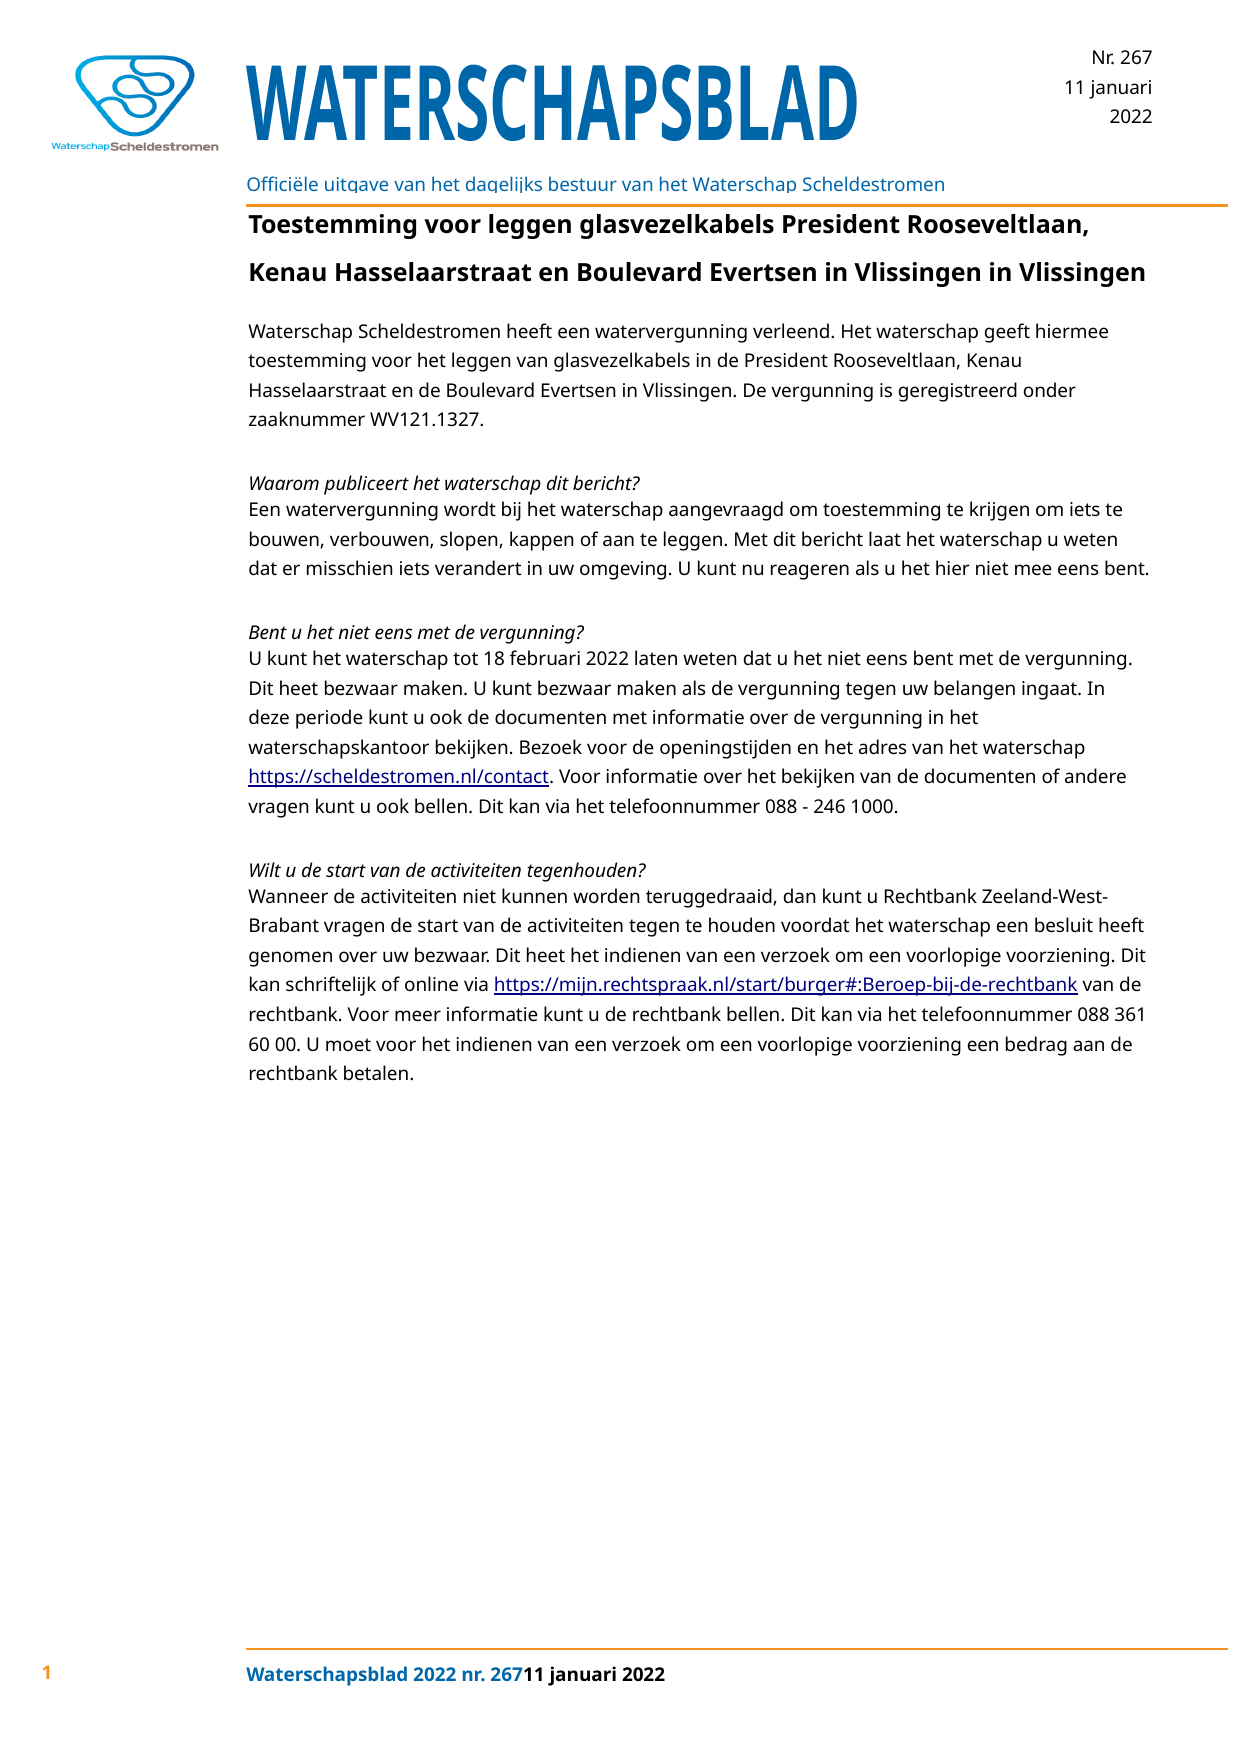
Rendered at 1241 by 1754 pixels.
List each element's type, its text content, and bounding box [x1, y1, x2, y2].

text Een watervergunning wordt bij het waterschap aangevraagd om toestemming te krijgen om iets te bouwen, verbouwen, slopen, kappen of aan te leggen. Met dit bericht laat het waterschap u weten dat er misschien iets verandert in uw omgeving. U kunt nu reageren als u het hier niet mee eens bent. [248, 496, 1152, 581]
text Bent u het niet eens met de vergunning? [248, 619, 1152, 645]
text Toestemming voor leggen glasvezelkabels President Rooseveltlaan, Kenau Hasselaarstraat en Boulevard Evertsen in Vlissingen in Vlissingen [248, 207, 1152, 288]
text Waterschap Scheldestromen heeft een watervergunning verleend. Het waterschap geeft hiermee toestemming voor het leggen van glasvezelkabels in de President Rooseveltlaan, Kenau Hasselaarstraat en de Boulevard Evertsen in Vlissingen. De vergunning is geregistreerd onder zaaknummer WV121.1327. [248, 318, 1152, 432]
text Wilt u de start van de activiteiten tegenhouden? [248, 857, 1152, 883]
picture [41, 47, 231, 172]
text U kunt het waterschap tot 18 februari 2022 laten weten dat u het niet eens bent met de vergunning. Dit heet bezwaar maken. U kunt bezwaar maken als de vergunning tegen uw belangen ingaat. In deze periode kunt u ook de documenten met informatie over de vergunning in het waterschapskantoor bekijken. Bezoek voor de openingstijden en het adres van het waterschap https://scheldestromen.nl/contact. Voor informatie over het bekijken van de documenten of andere vragen kunt u ook bellen. Dit kan via het telefoonnummer 088 - 246 1000. [248, 645, 1152, 819]
text Waarom publiceert het waterschap dit bericht? [248, 471, 1152, 496]
text Wanneer de activiteiten niet kunnen worden teruggedraaid, dan kunt u Rechtbank Zeeland-West-Brabant vragen de start van de activiteiten tegen te houden voordat het waterschap een besluit heeft genomen over uw bezwaar. Dit heet het indienen van een verzoek om een voorlopige voorziening. Dit kan schriftelijk of online via https://mijn.rechtspraak.nl/start/burger#:Beroep-bij-de-rechtbank van de rechtbank. Voor meer informatie kunt u de rechtbank bellen. Dit kan via het telefoonnummer 088 361 60 00. U moet voor het indienen van een verzoek om een voorlopige voorziening een bedrag aan de rechtbank betalen. [248, 883, 1152, 1086]
